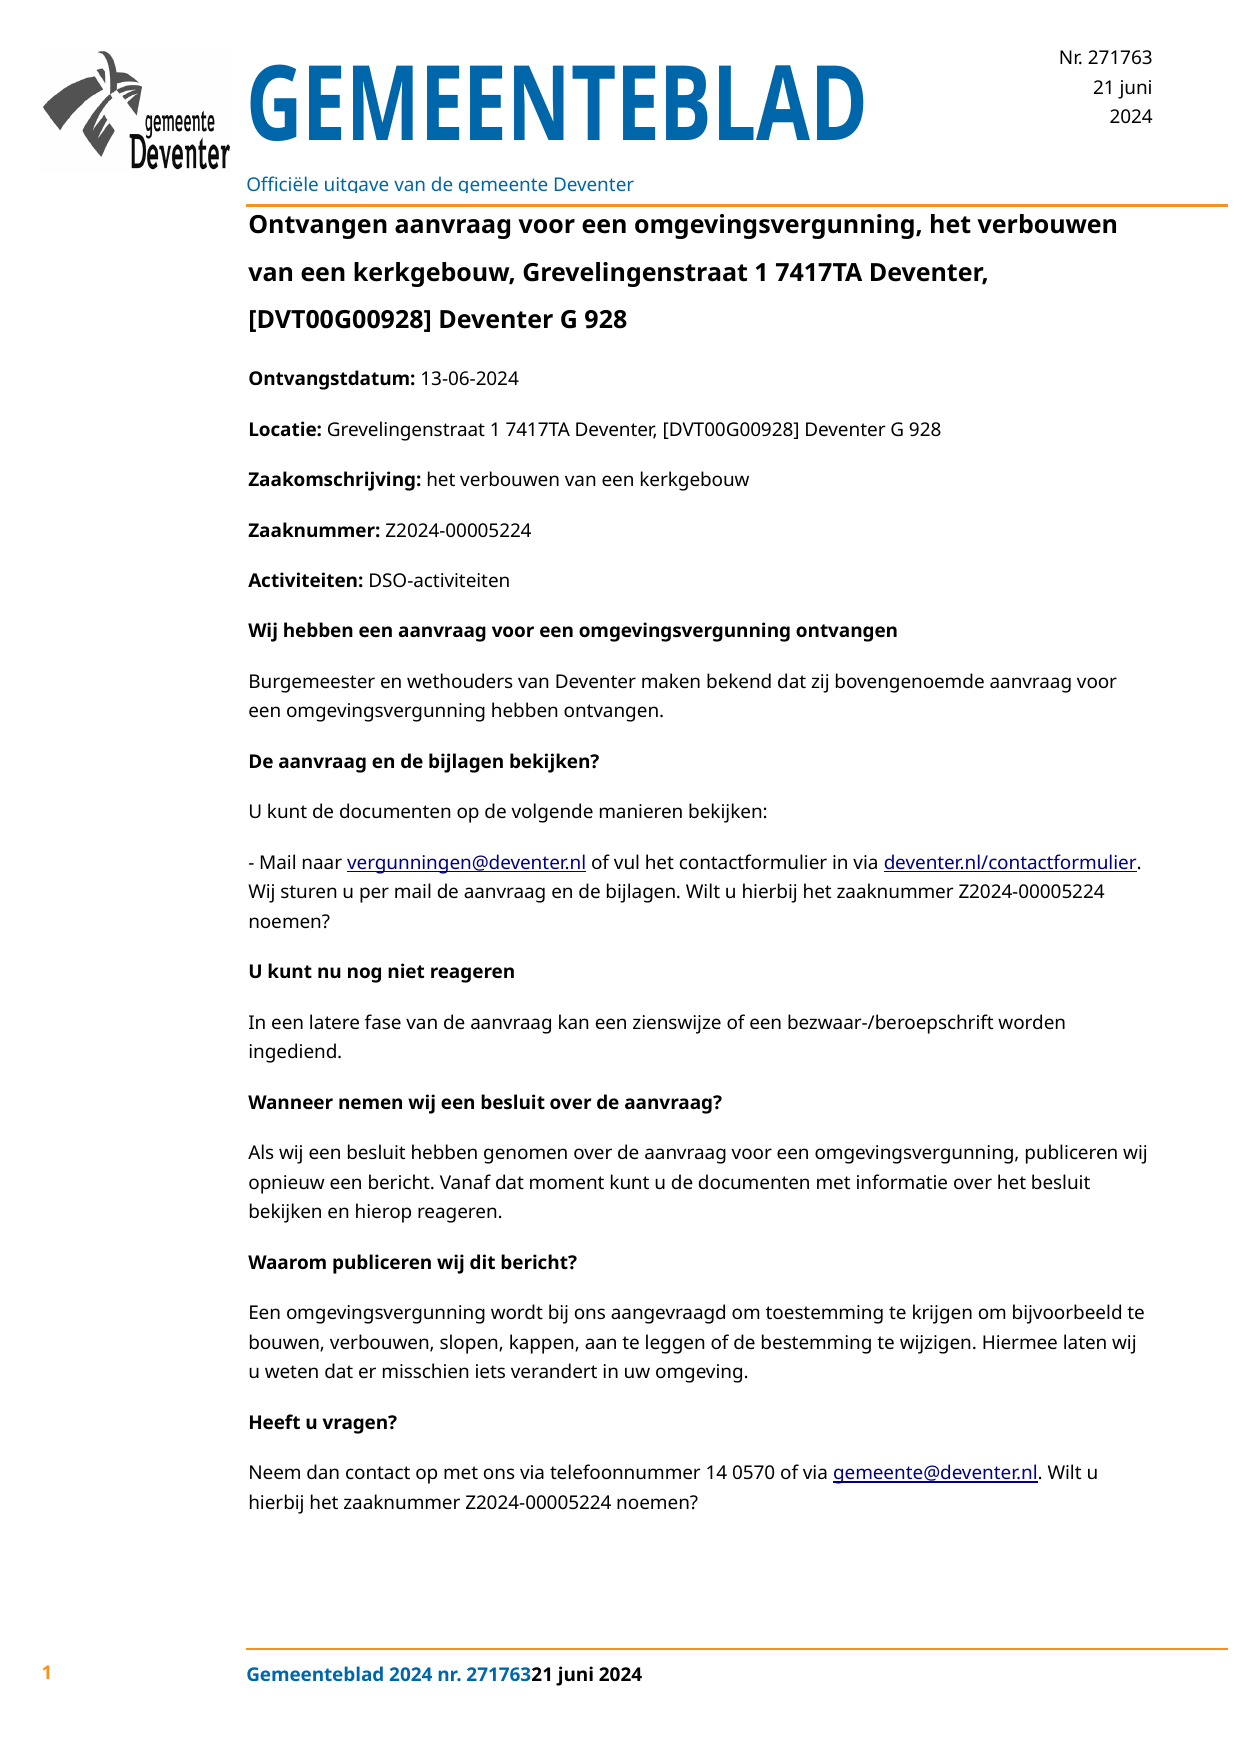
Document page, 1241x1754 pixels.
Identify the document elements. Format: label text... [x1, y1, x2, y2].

text In een latere fase van de aanvraag kan een zienswijze of een bezwaar-/beroepschrift worden ingediend. [248, 1009, 1152, 1064]
text Ontvangstdatum: 13-06-2024 [248, 366, 1152, 391]
text U kunt nu nog niet reageren [248, 958, 1152, 984]
text Ontvangen aanvraag voor een omgevingsvergunning, het verbouwen van een kerkgebouw, Grevelingenstraat 1 7417TA Deventer, [DVT00G00928] Deventer G 928 [248, 207, 1152, 336]
text Wij hebben een aanvraag voor een omgevingsvergunning ontvangen [248, 618, 1152, 643]
text De aanvraag en de bijlagen bekijken? [248, 748, 1152, 774]
text Burgemeester en wethouders van Deventer maken bekend dat zij bovengenoemde aanvraag voor een omgevingsvergunning hebben ontvangen. [248, 668, 1152, 723]
picture [41, 47, 231, 172]
text Zaaknummer: Z2024-00005224 [248, 517, 1152, 542]
text Waarom publiceren wij dit bericht? [248, 1249, 1152, 1274]
text Locatie: Grevelingenstraat 1 7417TA Deventer, [DVT00G00928] Deventer G 928 [248, 416, 1152, 442]
text Wanneer nemen wij een besluit over de aanvraag? [248, 1089, 1152, 1114]
text Als wij een besluit hebben genomen over de aanvraag voor een omgevingsvergunning, publiceren wij opnieuw een bericht. Vanaf dat moment kunt u de documenten met informatie over het besluit bekijken en hierop reageren. [248, 1139, 1152, 1224]
text Zaakomschrijving: het verbouwen van een kerkgebouw [248, 466, 1152, 492]
text Heeft u vragen? [248, 1409, 1152, 1434]
text Activiteiten: DSO-activiteiten [248, 567, 1152, 593]
text - Mail naar vergunningen@deventer.nl of vul het contactformulier in via deventer.nl/contactformulier. Wij sturen u per mail de aanvraag en de bijlagen. Wilt u hierbij het zaaknummer Z2024-00005224 noemen? [248, 849, 1152, 934]
text Neem dan contact op met ons via telefoonnummer 14 0570 of via gemeente@deventer.nl. Wilt u hierbij het zaaknummer Z2024-00005224 noemen? [248, 1459, 1152, 1514]
text Een omgevingsvergunning wordt bij ons aangevraagd om toestemming te krijgen om bijvoorbeeld te bouwen, verbouwen, slopen, kappen, aan te leggen of de bestemming te wijzigen. Hiermee laten wij u weten dat er misschien iets verandert in uw omgeving. [248, 1299, 1152, 1384]
text U kunt de documenten op de volgende manieren bekijken: [248, 798, 1152, 824]
